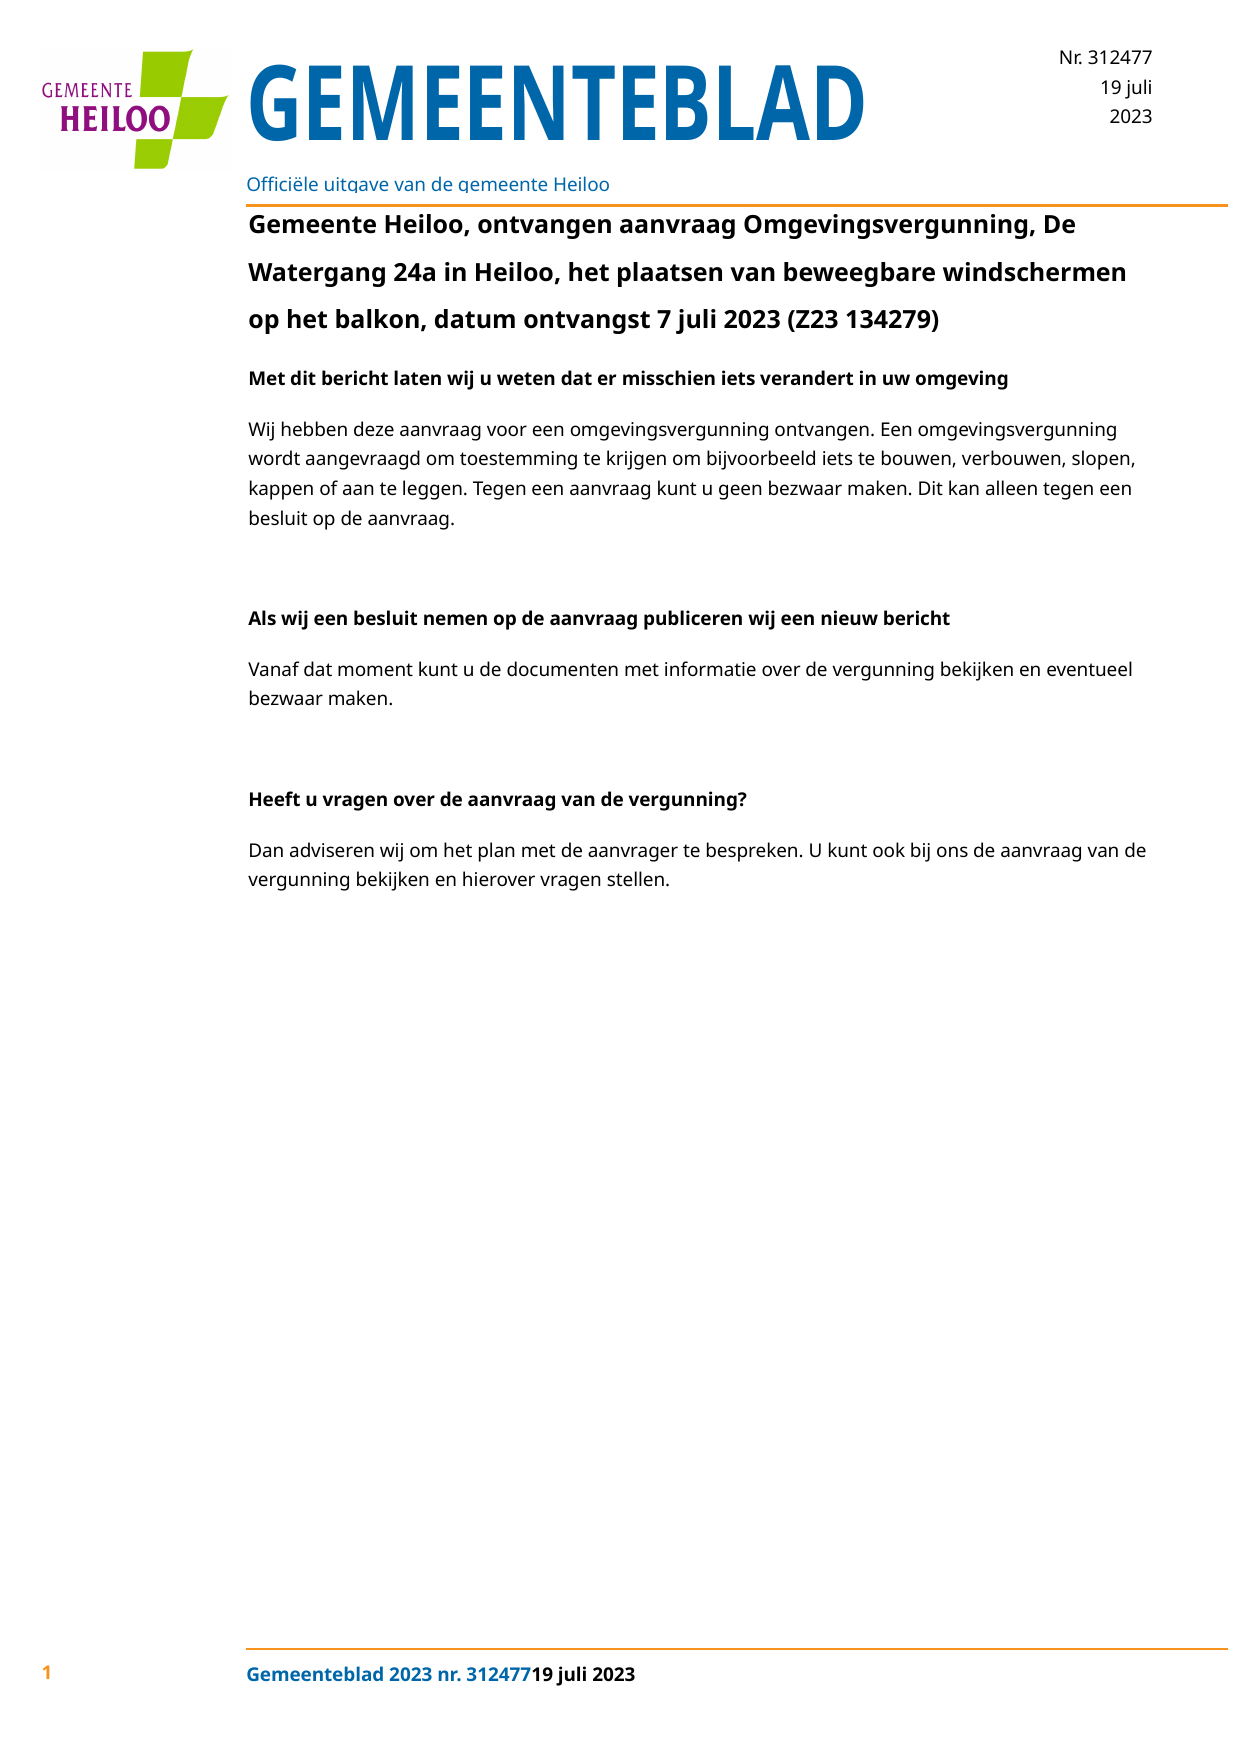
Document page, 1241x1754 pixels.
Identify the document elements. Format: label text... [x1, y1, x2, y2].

text Wij hebben deze aanvraag voor een omgevingsvergunning ontvangen. Een omgevingsvergunning wordt aangevraagd om toestemming te krijgen om bijvoorbeeld iets te bouwen, verbouwen, slopen, kappen of aan te leggen. Tegen een aanvraag kunt u geen bezwaar maken. Dit kan alleen tegen een besluit op de aanvraag. [248, 416, 1152, 530]
text Dan adviseren wij om het plan met de aanvrager te bespreken. U kunt ook bij ons de aanvraag van de vergunning bekijken en hierover vragen stellen. [248, 837, 1152, 892]
text Vanaf dat moment kunt u de documenten met informatie over de vergunning bekijken en eventueel bezwaar maken. [248, 656, 1152, 711]
text Als wij een besluit nemen op de aanvraag publiceren wij een nieuw bericht [248, 606, 1152, 631]
text Heeft u vragen over de aanvraag van de vergunning? [248, 786, 1152, 812]
text Gemeente Heiloo, ontvangen aanvraag Omgevingsvergunning, De Watergang 24a in Heiloo, het plaatsen van beweegbare windschermen op het balkon, datum ontvangst 7 juli 2023 (Z23 134279) [248, 207, 1152, 336]
text Met dit bericht laten wij u weten dat er misschien iets verandert in uw omgeving [248, 366, 1152, 391]
picture [41, 47, 231, 172]
